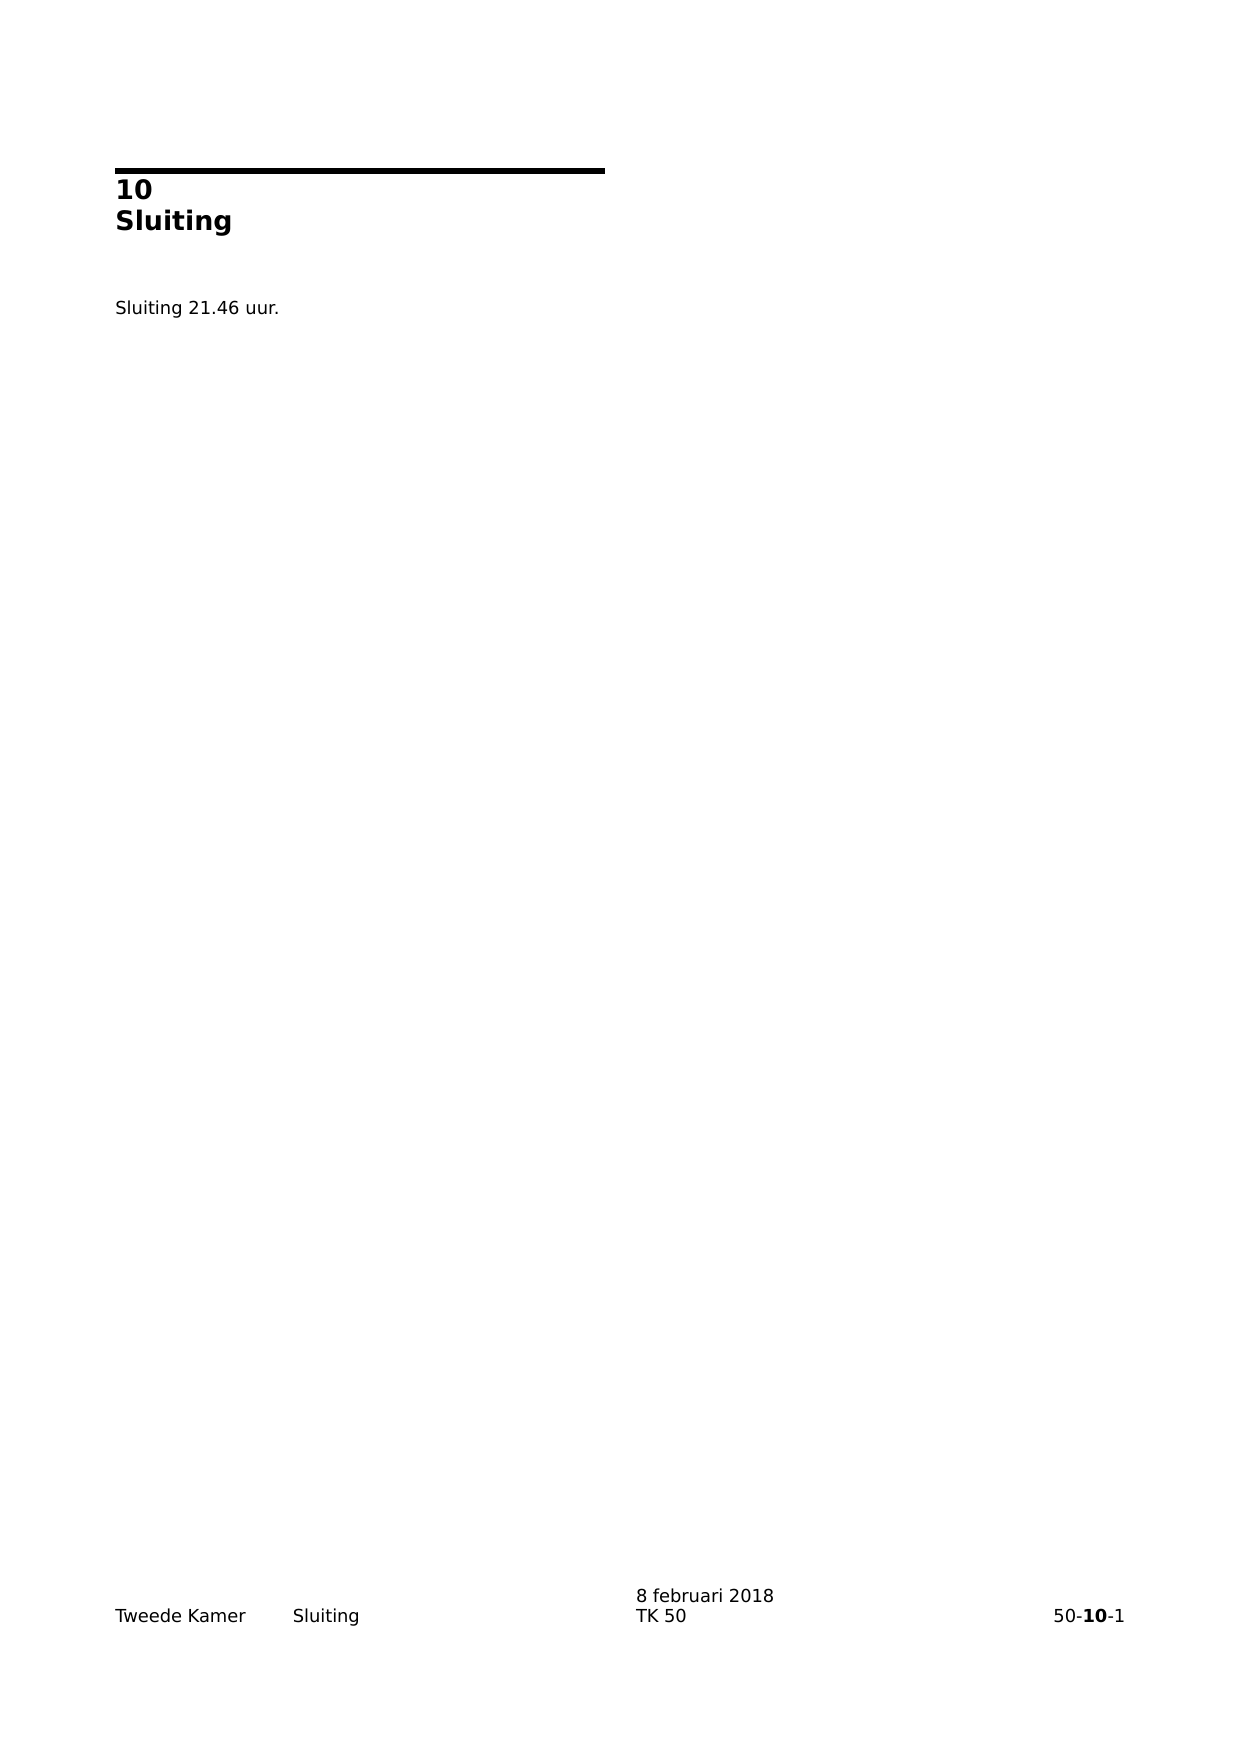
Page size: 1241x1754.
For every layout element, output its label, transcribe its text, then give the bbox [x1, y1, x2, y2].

title 10 Sluiting [115, 174, 605, 237]
text Sluiting 21.46 uur. [115, 298, 605, 318]
